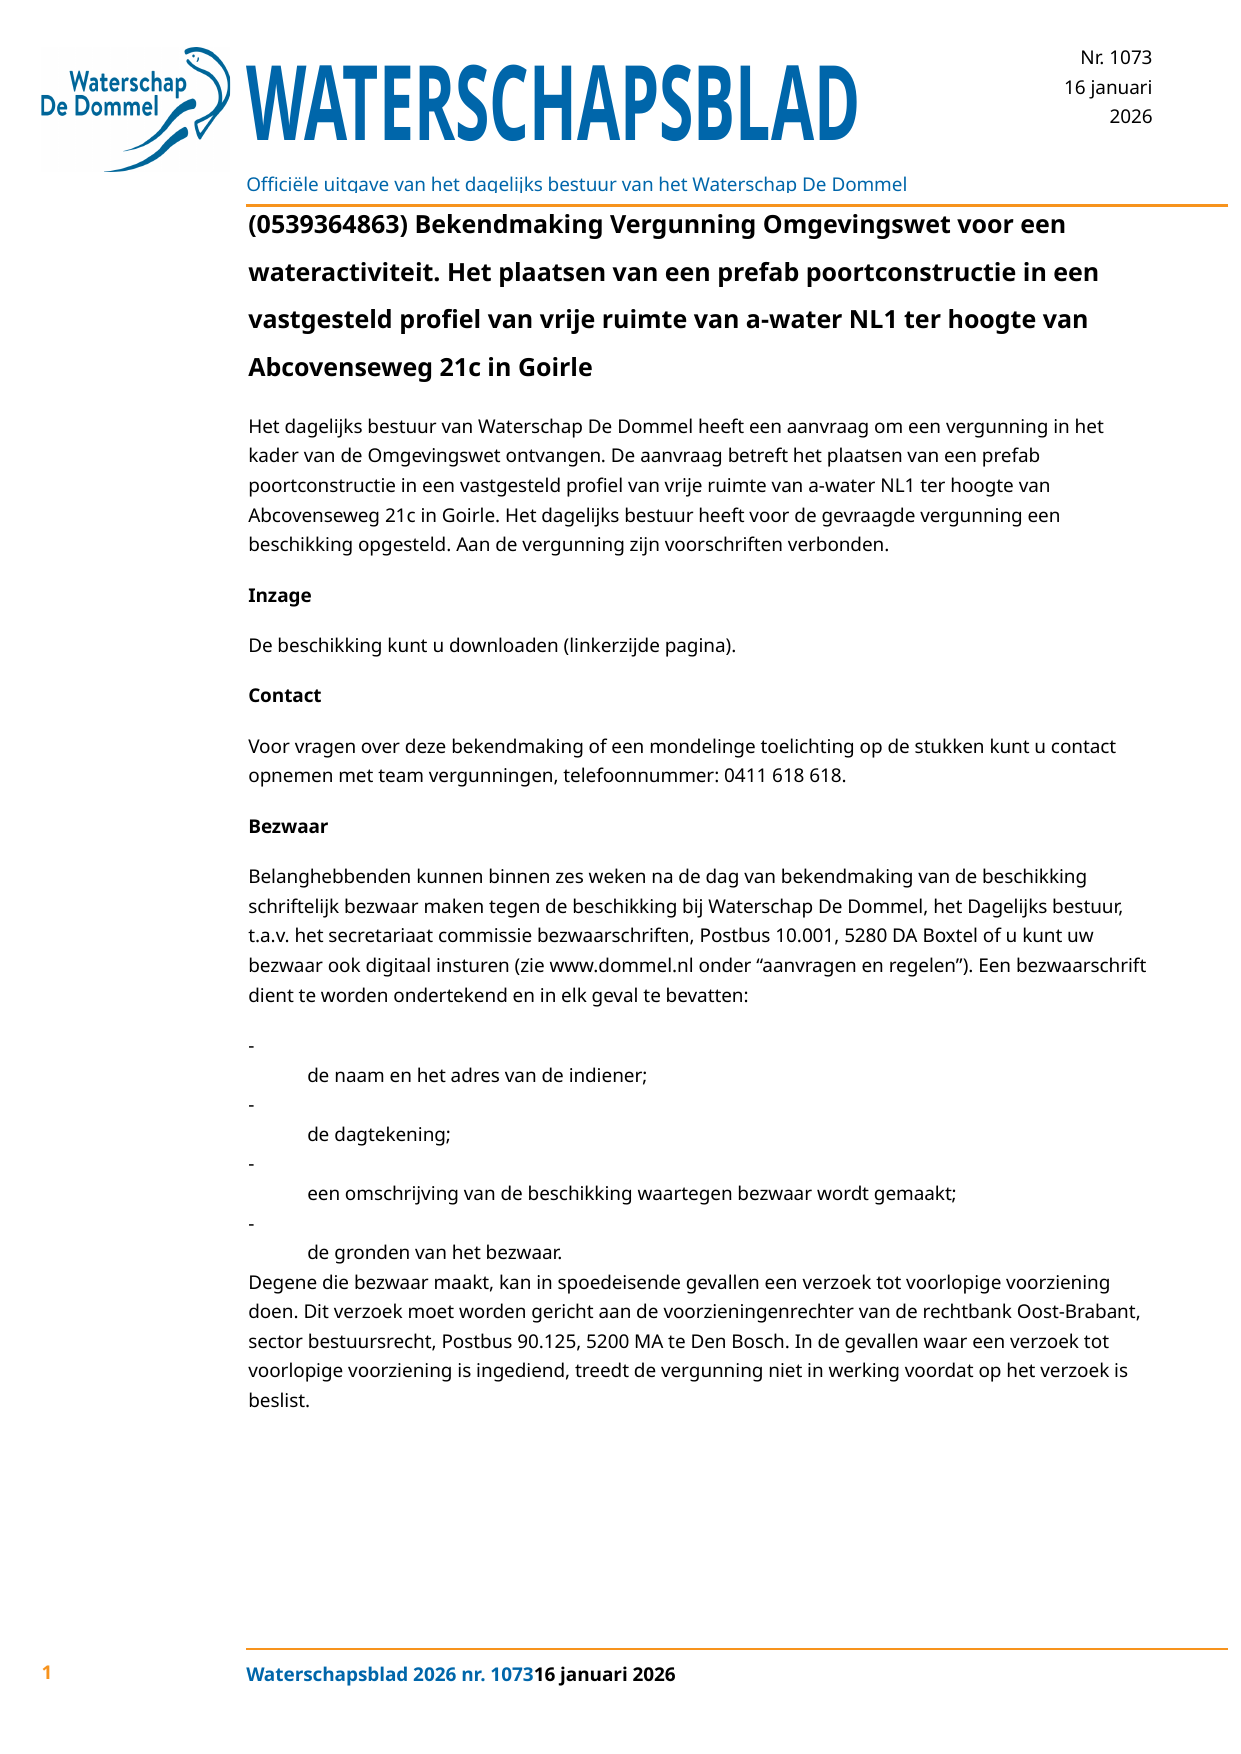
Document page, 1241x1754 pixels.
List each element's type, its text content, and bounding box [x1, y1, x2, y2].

text Het dagelijks bestuur van Waterschap De Dommel heeft een aanvraag om een vergunning in het kader van de Omgevingswet ontvangen. De aanvraag betreft het plaatsen van een prefab poortconstructie in een vastgesteld profiel van vrije ruimte van a-water NL1 ter hoogte van Abcovenseweg 21c in Goirle. Het dagelijks bestuur heeft voor de gevraagde vergunning een beschikking opgesteld. Aan de vergunning zijn voorschriften verbonden. [248, 413, 1152, 557]
text Inzage [248, 582, 1152, 608]
picture [204, 47, 231, 76]
picture [41, 47, 231, 172]
picture [198, 118, 210, 131]
list de dagtekening; [248, 1121, 1152, 1147]
text De beschikking kunt u downloaden (linkerzijde pagina). [248, 632, 1152, 658]
text Belanghebbenden kunnen binnen zes weken na de dag van bekendmaking van de beschikking schriftelijk bezwaar maken tegen de beschikking bij Waterschap De Dommel, het Dagelijks bestuur, t.a.v. het secretariaat commissie bezwaarschriften, Postbus 10.001, 5280 DA Boxtel of u kunt uw bezwaar ook digitaal insturen (zie www.dommel.nl onder “aanvragen en regelen”). Een bezwaarschrift dient te worden ondertekend en in elk geval te bevatten: [248, 863, 1152, 1008]
text Degene die bezwaar maakt, kan in spoedeisende gevallen een verzoek tot voorlopige voorziening doen. Dit verzoek moet worden gericht aan de voorzieningenrechter van de rechtbank Oost-Brabant, sector bestuursrecht, Postbus 90.125, 5200 MA te Den Bosch. In de gevallen waar een verzoek tot voorlopige voorziening is ingediend, treedt de vergunning niet in werking voordat op het verzoek is beslist. [248, 1269, 1152, 1413]
list een omschrijving van de beschikking waartegen bezwaar wordt gemaakt; [248, 1180, 1152, 1206]
list de gronden van het bezwaar. [248, 1239, 1152, 1265]
text Voor vragen over deze bekendmaking of een mondelinge toelichting op de stukken kunt u contact opnemen met team vergunningen, telefoonnummer: 0411 618 618. [248, 733, 1152, 788]
text Bezwaar [248, 813, 1152, 839]
list de naam en het adres van de indiener; [248, 1062, 1152, 1088]
text (0539364863) Bekendmaking Vergunning Omgevingswet voor een wateractiviteit. Het plaatsen van een prefab poortconstructie in een vastgesteld profiel van vrije ruimte van a-water NL1 ter hoogte van Abcovenseweg 21c in Goirle [248, 207, 1152, 384]
picture [45, 99, 51, 111]
text Contact [248, 683, 1152, 708]
